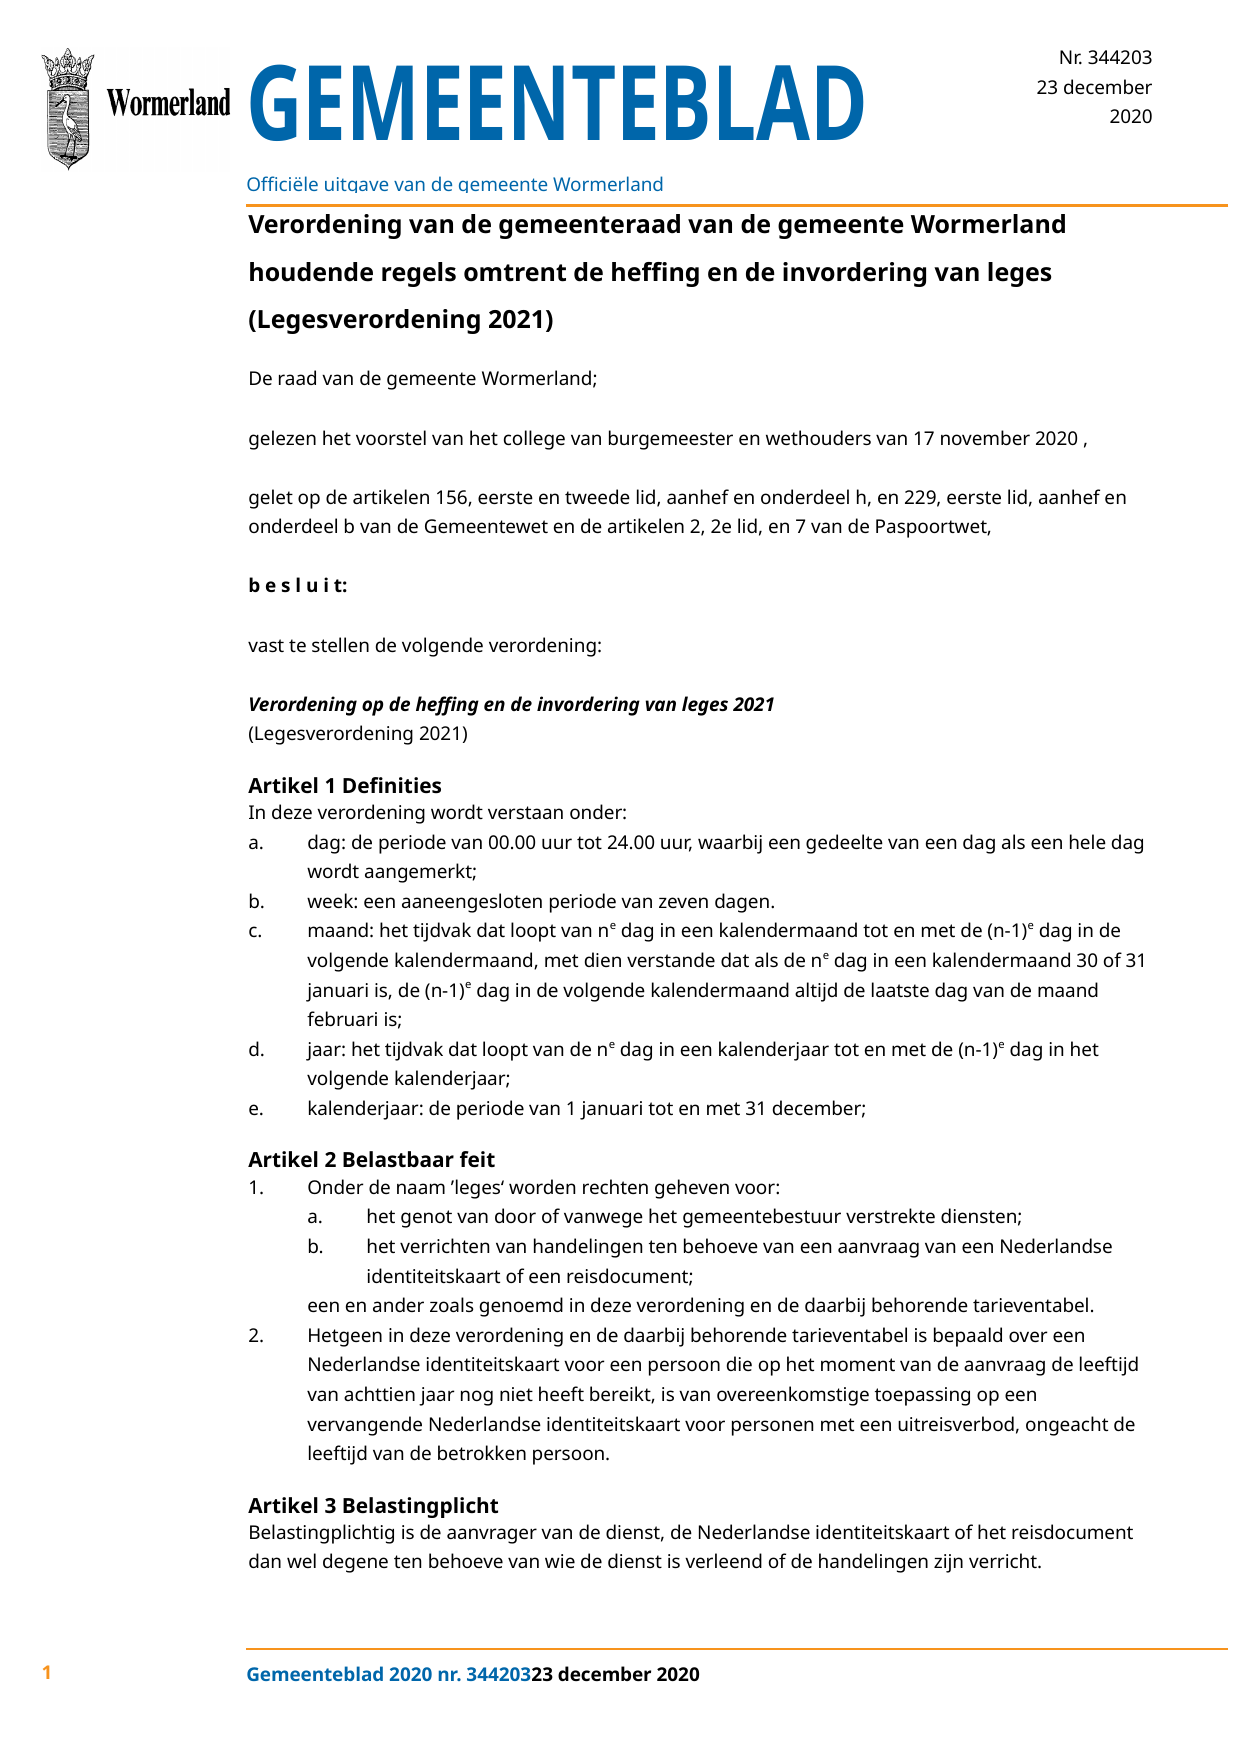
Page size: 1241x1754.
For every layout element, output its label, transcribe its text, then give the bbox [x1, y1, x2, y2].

list het genot van door of vanwege het gemeentebestuur verstrekte diensten; [307, 1204, 1152, 1229]
list het verrichten van handelingen ten behoeve van een aanvraag van een Nederlandse identiteitskaart of een reisdocument; [307, 1233, 1152, 1288]
text b e s l u i t: [248, 573, 1152, 598]
picture [41, 47, 231, 172]
list week: een aaneengesloten periode van zeven dagen. [248, 888, 1152, 914]
list een en ander zoals genoemd in deze verordening en de daarbij behorende tarieventabel. [248, 1292, 1152, 1318]
list kalenderjaar: de periode van 1 januari tot en met 31 december; [248, 1095, 1152, 1121]
list maand: het tijdvak dat loopt van ne dag in een kalendermaand tot en met de (n-1)e dag in de volgende kalendermaand, met dien verstande dat als de ne dag in een kalendermaand 30 of 31 januari is, de (n-1)e dag in de volgende kalendermaand altijd de laatste dag van de maand februari is; [248, 918, 1152, 1032]
text Verordening op de heffing en de invordering van leges 2021 [248, 691, 1152, 717]
text Belastingplichtig is de aanvrager van de dienst, de Nederlandse identiteitskaart of het reisdocument dan wel degene ten behoeve van wie de dienst is verleend of de handelingen zijn verricht. [248, 1519, 1152, 1574]
text In deze verordening wordt verstaan onder: [248, 799, 1152, 825]
text Verordening van de gemeenteraad van de gemeente Wormerland houdende regels omtrent de heffing en de invordering van leges (Legesverordening 2021) [248, 207, 1152, 336]
text (Legesverordening 2021) [248, 721, 1152, 746]
text Artikel 3 Belastingplicht [248, 1491, 1152, 1519]
text vast te stellen de volgende verordening: [248, 632, 1152, 657]
text De raad van de gemeente Wormerland; [248, 366, 1152, 391]
list Onder de naam ’leges‘ worden rechten geheven voor: [248, 1174, 1152, 1200]
text gelet op de artikelen 156, eerste en tweede lid, aanhef en onderdeel h, en 229, eerste lid, aanhef en onderdeel b van de Gemeentewet en de artikelen 2, 2e lid, en 7 van de Paspoortwet, [248, 484, 1152, 539]
text gelezen het voorstel van het college van burgemeester en wethouders van 17 november 2020 , [248, 425, 1152, 450]
list jaar: het tijdvak dat loopt van de ne dag in een kalenderjaar tot en met de (n-1)e dag in het volgende kalenderjaar; [248, 1036, 1152, 1091]
text Artikel 2 Belastbaar feit [248, 1146, 1152, 1174]
list dag: de periode van 00.00 uur tot 24.00 uur, waarbij een gedeelte van een dag als een hele dag wordt aangemerkt; [248, 829, 1152, 884]
text Artikel 1 Definities [248, 771, 1152, 799]
list Hetgeen in deze verordening en de daarbij behorende tarieventabel is bepaald over een Nederlandse identiteitskaart voor een persoon die op het moment van de aanvraag de leeftijd van achttien jaar nog niet heeft bereikt, is van overeenkomstige toepassing op een vervangende Nederlandse identiteitskaart voor personen met een uitreisverbod, ongeacht de leeftijd van de betrokken persoon. [248, 1322, 1152, 1466]
